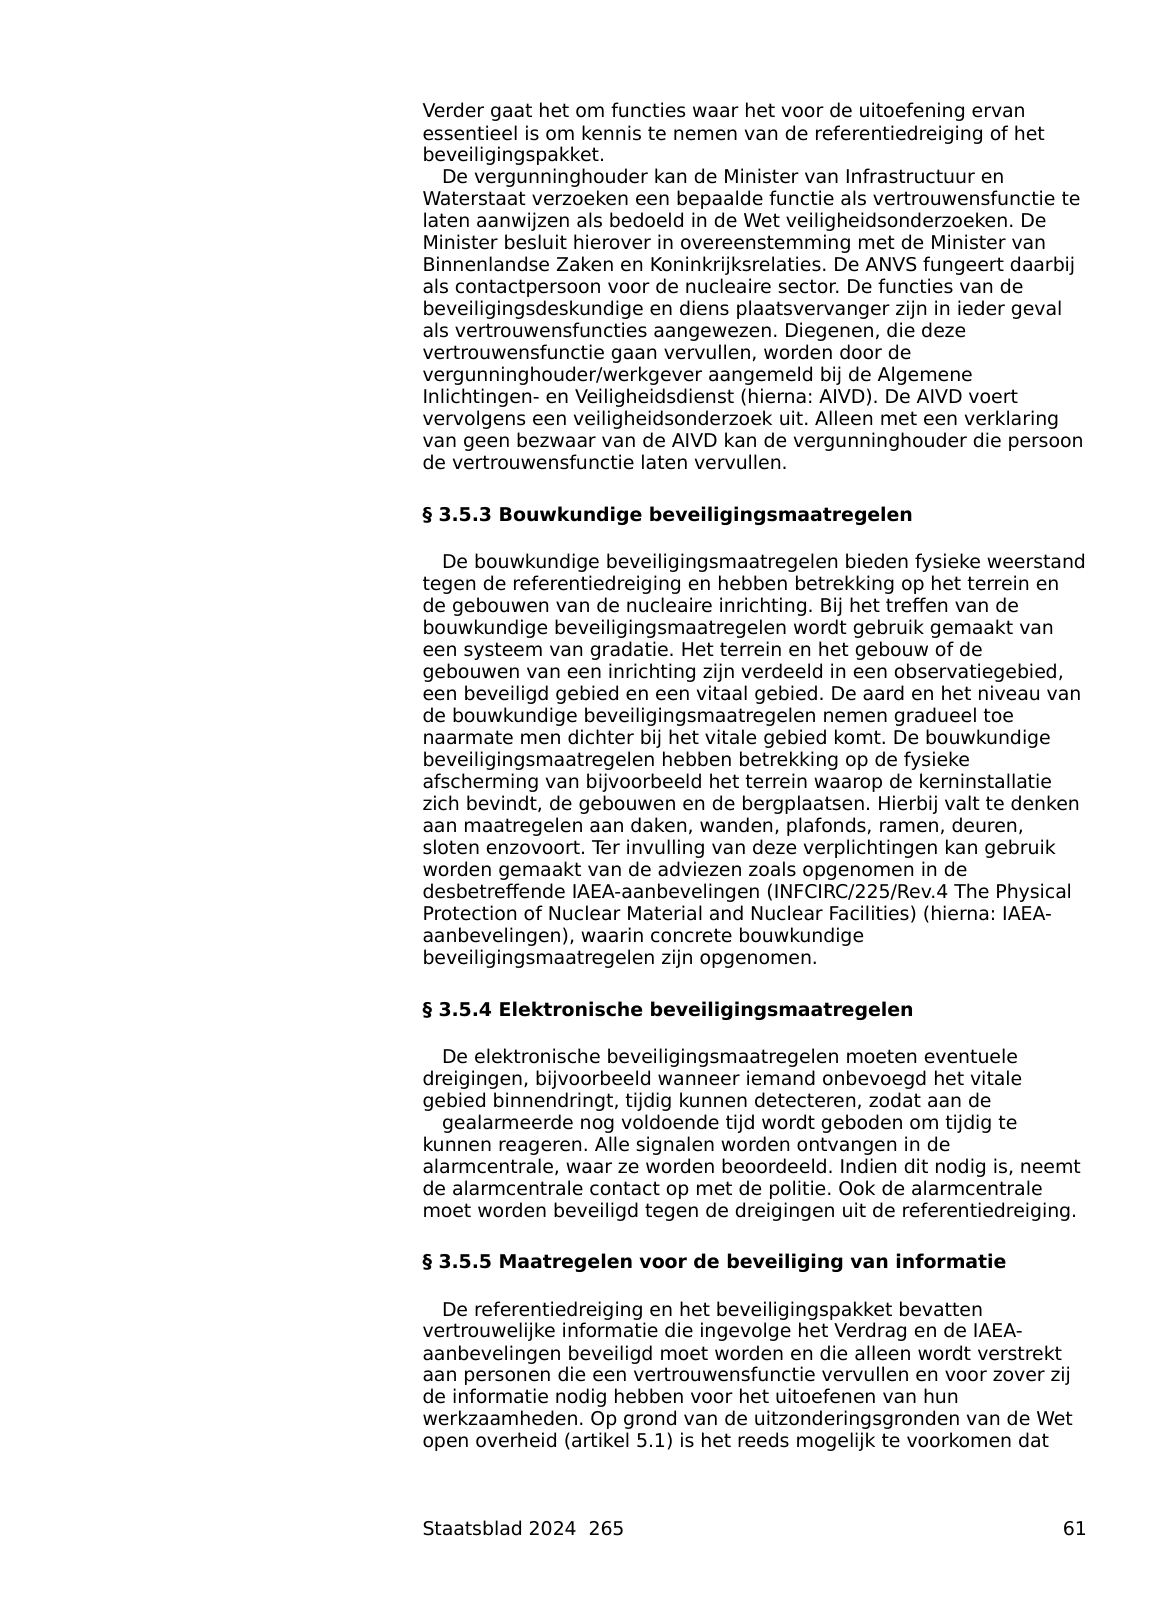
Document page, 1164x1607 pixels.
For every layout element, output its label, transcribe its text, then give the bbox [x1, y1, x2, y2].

text gealarmeerde nog voldoende tijd wordt geboden om tijdig te kunnen reageren. Alle signalen worden ontvangen in de alarmcentrale, waar ze worden beoordeeld. Indien dit nodig is, neemt de alarmcentrale contact op met de politie. Ook de alarmcentrale moet worden beveiligd tegen de dreigingen uit de referentiedreiging. [422, 1112, 1087, 1221]
text De referentiedreiging en het beveiligingspakket bevatten vertrouwelijke informatie die ingevolge het Verdrag en de IAEA-aanbevelingen beveiligd moet worden en die alleen wordt verstrekt aan personen die een vertrouwensfunctie vervullen en voor zover zij de informatie nodig hebben voor het uitoefenen van hun werkzaamheden. Op grond van de uitzonderingsgronden van de Wet open overheid (artikel 5.1) is het reeds mogelijk te voorkomen dat [422, 1298, 1087, 1452]
subtitle § 3.5.3 Bouwkundige beveiligingsmaatregelen [422, 504, 1087, 526]
text De vergunninghouder kan de Minister van Infrastructuur en Waterstaat verzoeken een bepaalde functie als vertrouwensfunctie te laten aanwijzen als bedoeld in de Wet veiligheidsonderzoeken. De Minister besluit hierover in overeenstemming met de Minister van Binnenlandse Zaken en Koninkrijksrelaties. De ANVS fungeert daarbij als contactpersoon voor de nucleaire sector. De functies van de beveiligingsdeskundige en diens plaatsvervanger zijn in ieder geval als vertrouwensfuncties aangewezen. Diegenen, die deze vertrouwensfunctie gaan vervullen, worden door de vergunninghouder/werkgever aangemeld bij de Algemene Inlichtingen- en Veiligheidsdienst (hierna: AIVD). De AIVD voert vervolgens een veiligheidsonderzoek uit. Alleen met een verklaring van geen bezwaar van de AIVD kan de vergunninghouder die persoon de vertrouwensfunctie laten vervullen. [422, 166, 1087, 474]
text Verder gaat het om functies waar het voor de uitoefening ervan essentieel is om kennis te nemen van de referentiedreiging of het beveiligingspakket. [422, 100, 1087, 166]
text De bouwkundige beveiligingsmaatregelen bieden fysieke weerstand tegen de referentiedreiging en hebben betrekking op het terrein en de gebouwen van de nucleaire inrichting. Bij het treffen van de bouwkundige beveiligingsmaatregelen wordt gebruik gemaakt van een systeem van gradatie. Het terrein en het gebouw of de gebouwen van een inrichting zijn verdeeld in een observatiegebied, een beveiligd gebied en een vitaal gebied. De aard en het niveau van de bouwkundige beveiligingsmaatregelen nemen gradueel toe naarmate men dichter bij het vitale gebied komt. De bouwkundige beveiligingsmaatregelen hebben betrekking op de fysieke afscherming van bijvoorbeeld het terrein waarop de kerninstallatie zich bevindt, de gebouwen en de bergplaatsen. Hierbij valt te denken aan maatregelen aan daken, wanden, plafonds, ramen, deuren, sloten enzovoort. Ter invulling van deze verplichtingen kan gebruik worden gemaakt van de adviezen zoals opgenomen in de desbetreffende IAEA-aanbevelingen (INFCIRC/225/Rev.4 The Physical Protection of Nuclear Material and Nuclear Facilities) (hierna: IAEA-aanbevelingen), waarin concrete bouwkundige beveiligingsmaatregelen zijn opgenomen. [422, 551, 1087, 969]
text De elektronische beveiligingsmaatregelen moeten eventuele dreigingen, bijvoorbeeld wanneer iemand onbevoegd het vitale gebied binnendringt, tijdig kunnen detecteren, zodat aan de [422, 1046, 1087, 1112]
subtitle § 3.5.4 Elektronische beveiligingsmaatregelen [422, 999, 1087, 1021]
subtitle § 3.5.5 Maatregelen voor de beveiliging van informatie [422, 1251, 1087, 1273]
